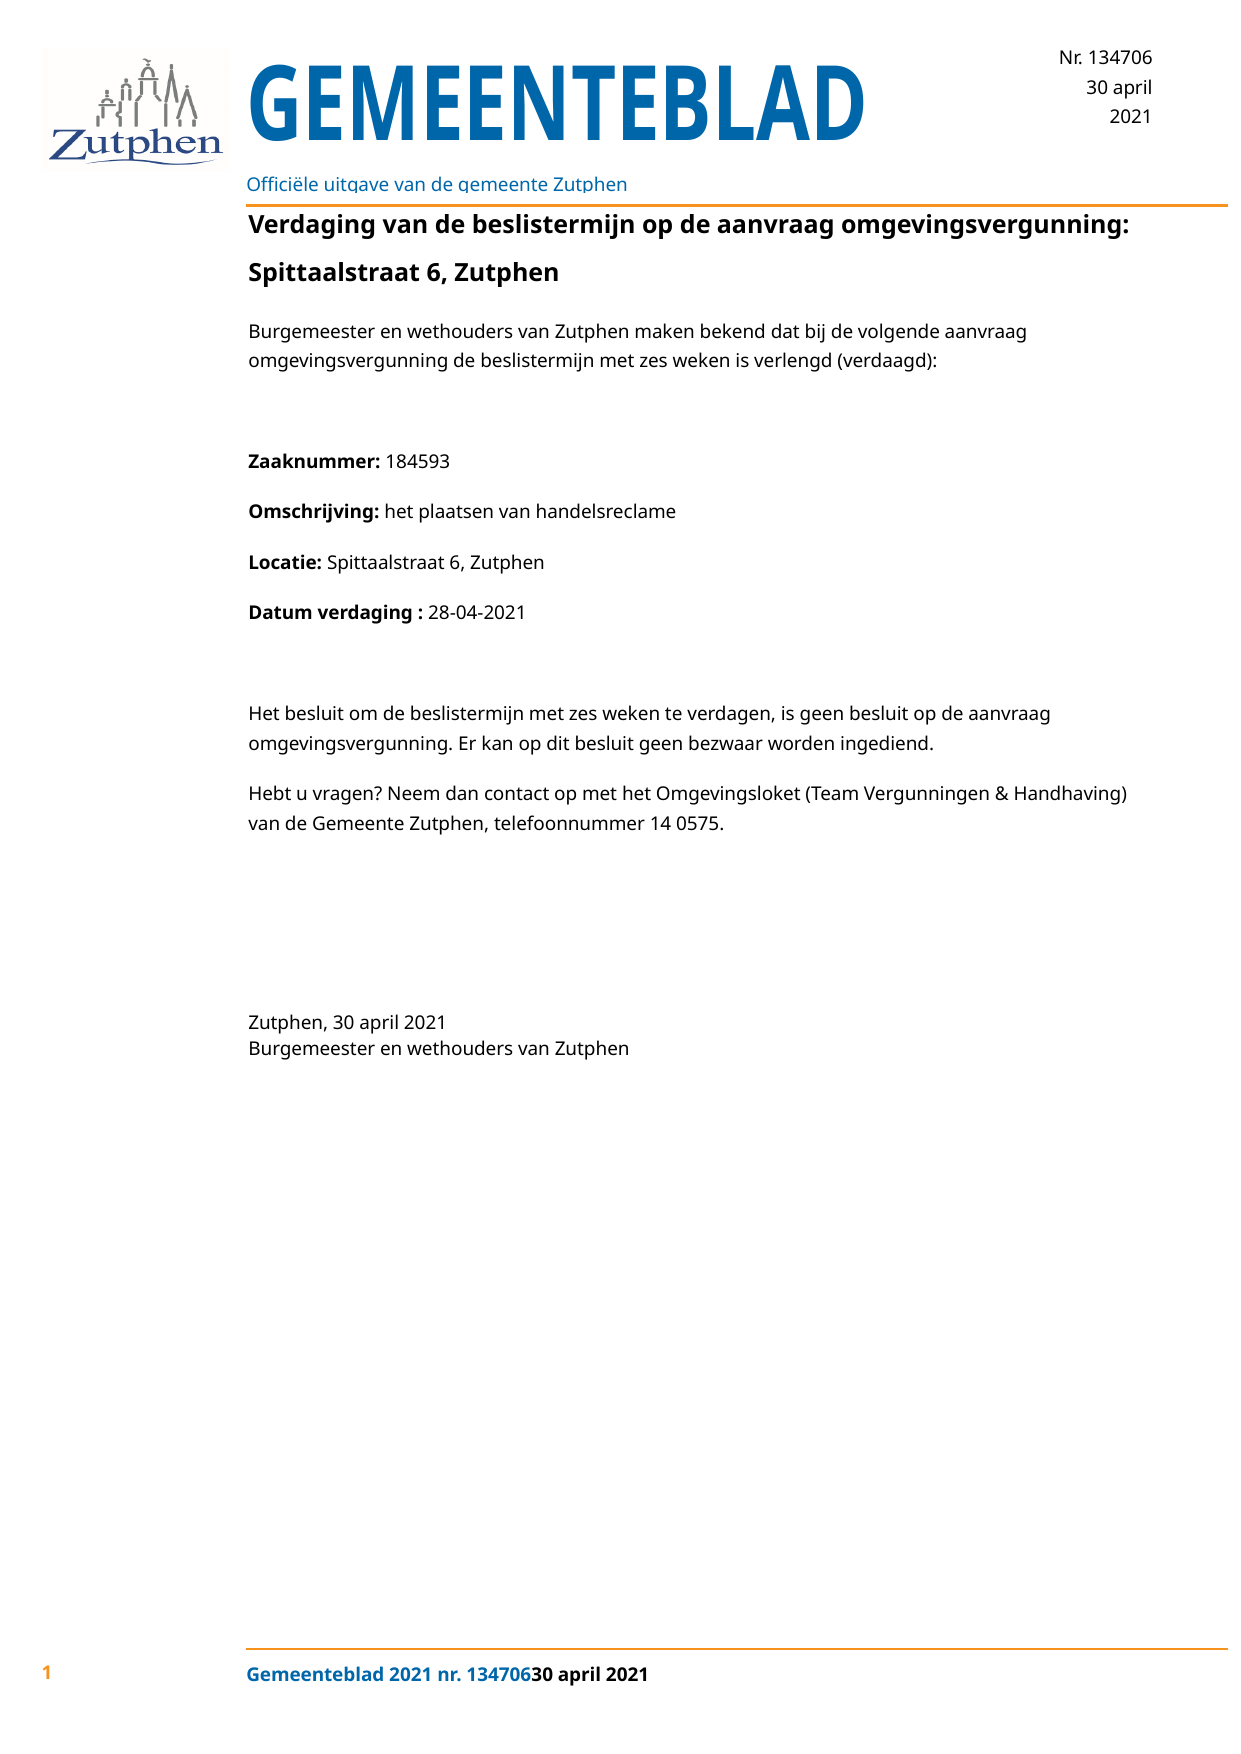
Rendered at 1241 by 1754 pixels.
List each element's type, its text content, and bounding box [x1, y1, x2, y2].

text Datum verdaging : 28-04-2021 [248, 599, 1152, 625]
text Burgemeester en wethouders van Zutphen [248, 1035, 1152, 1061]
text Zutphen, 30 april 2021 [248, 1009, 1152, 1035]
text Burgemeester en wethouders van Zutphen maken bekend dat bij de volgende aanvraag omgevingsvergunning de beslistermijn met zes weken is verlengd (verdaagd): [248, 318, 1152, 373]
text Locatie: Spittaalstraat 6, Zutphen [248, 549, 1152, 575]
text Zaaknummer: 184593 [248, 448, 1152, 474]
text Hebt u vragen? Neem dan contact op met het Omgevingsloket (Team Vergunningen & Handhaving) van de Gemeente Zutphen, telefoonnummer 14 0575. [248, 780, 1152, 836]
text Het besluit om de beslistermijn met zes weken te verdagen, is geen besluit op de aanvraag omgevingsvergunning. Er kan op dit besluit geen bezwaar worden ingediend. [248, 700, 1152, 756]
text Omschrijving: het plaatsen van handelsreclame [248, 499, 1152, 524]
text Verdaging van de beslistermijn op de aanvraag omgevingsvergunning: Spittaalstraat 6, Zutphen [248, 207, 1152, 288]
picture [41, 47, 231, 172]
